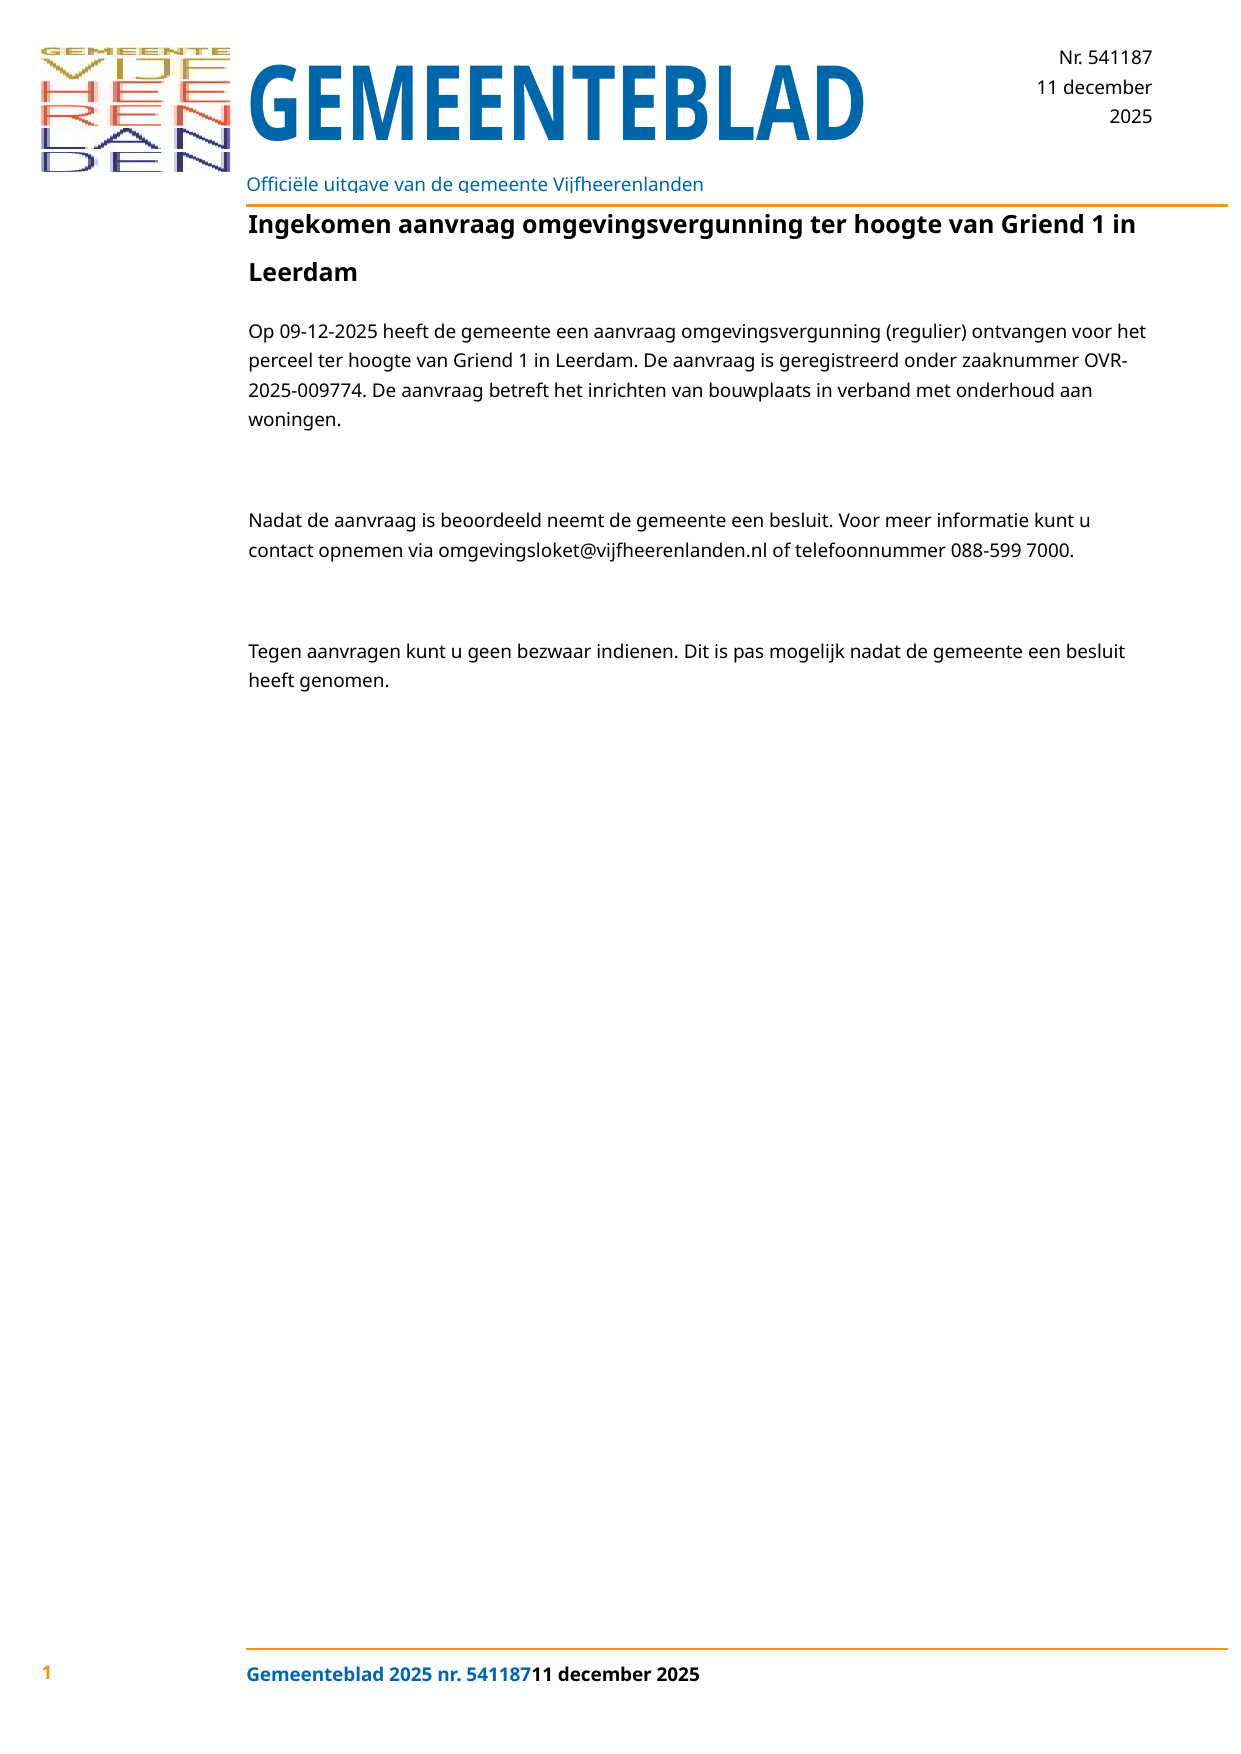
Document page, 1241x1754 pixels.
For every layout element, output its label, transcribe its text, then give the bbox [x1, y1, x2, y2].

text Op 09-12-2025 heeft de gemeente een aanvraag omgevingsvergunning (regulier) ontvangen voor het perceel ter hoogte van Griend 1 in Leerdam. De aanvraag is geregistreerd onder zaaknummer OVR-2025-009774. De aanvraag betreft het inrichten van bouwplaats in verband met onderhoud aan woningen. [248, 318, 1152, 432]
text Ingekomen aanvraag omgevingsvergunning ter hoogte van Griend 1 in Leerdam [248, 207, 1152, 288]
picture [41, 47, 231, 172]
text Tegen aanvragen kunt u geen bezwaar indienen. Dit is pas mogelijk nadat de gemeente een besluit heeft genomen. [248, 638, 1152, 693]
text Nadat de aanvraag is beoordeeld neemt de gemeente een besluit. Voor meer informatie kunt u contact opnemen via omgevingsloket@vijfheerenlanden.nl of telefoonnummer 088-599 7000. [248, 507, 1152, 563]
